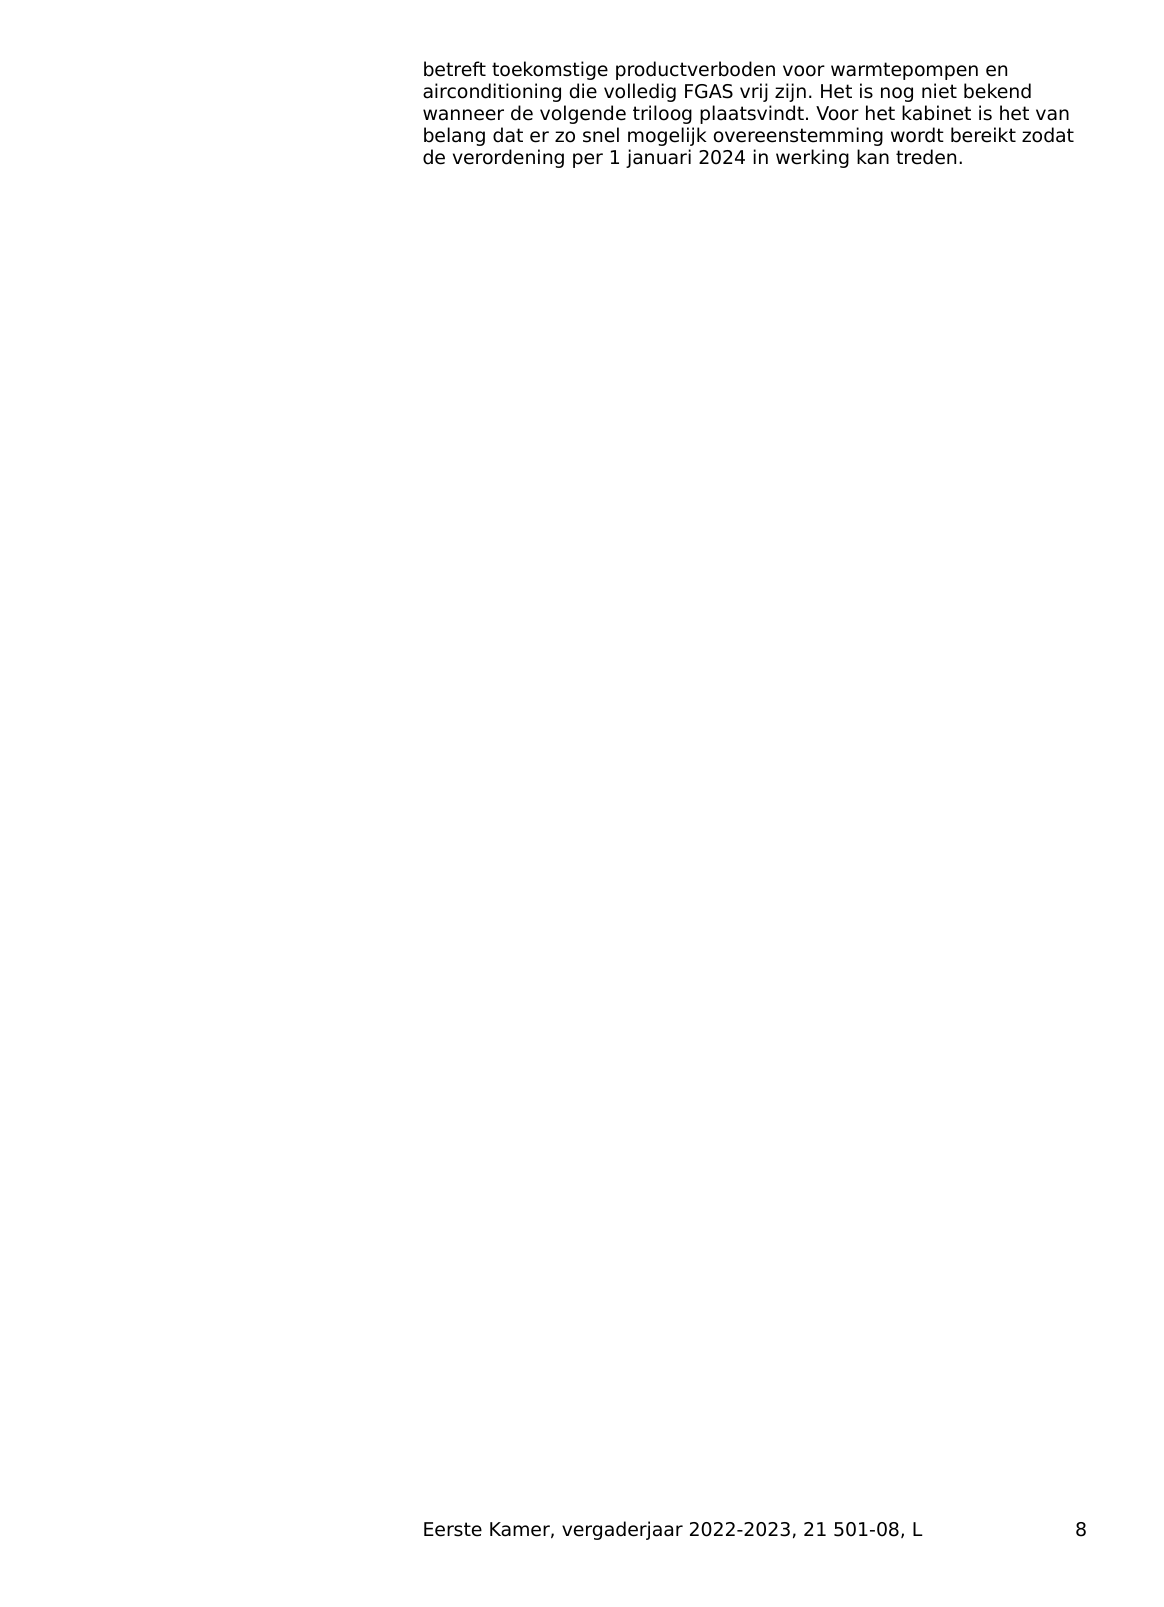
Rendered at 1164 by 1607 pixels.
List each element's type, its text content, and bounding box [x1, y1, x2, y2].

text betreft toekomstige productverboden voor warmtepompen en airconditioning die volledig FGAS vrij zijn. Het is nog niet bekend wanneer de volgende triloog plaatsvindt. Voor het kabinet is het van belang dat er zo snel mogelijk overeenstemming wordt bereikt zodat de verordening per 1 januari 2024 in werking kan treden. [422, 59, 1087, 169]
